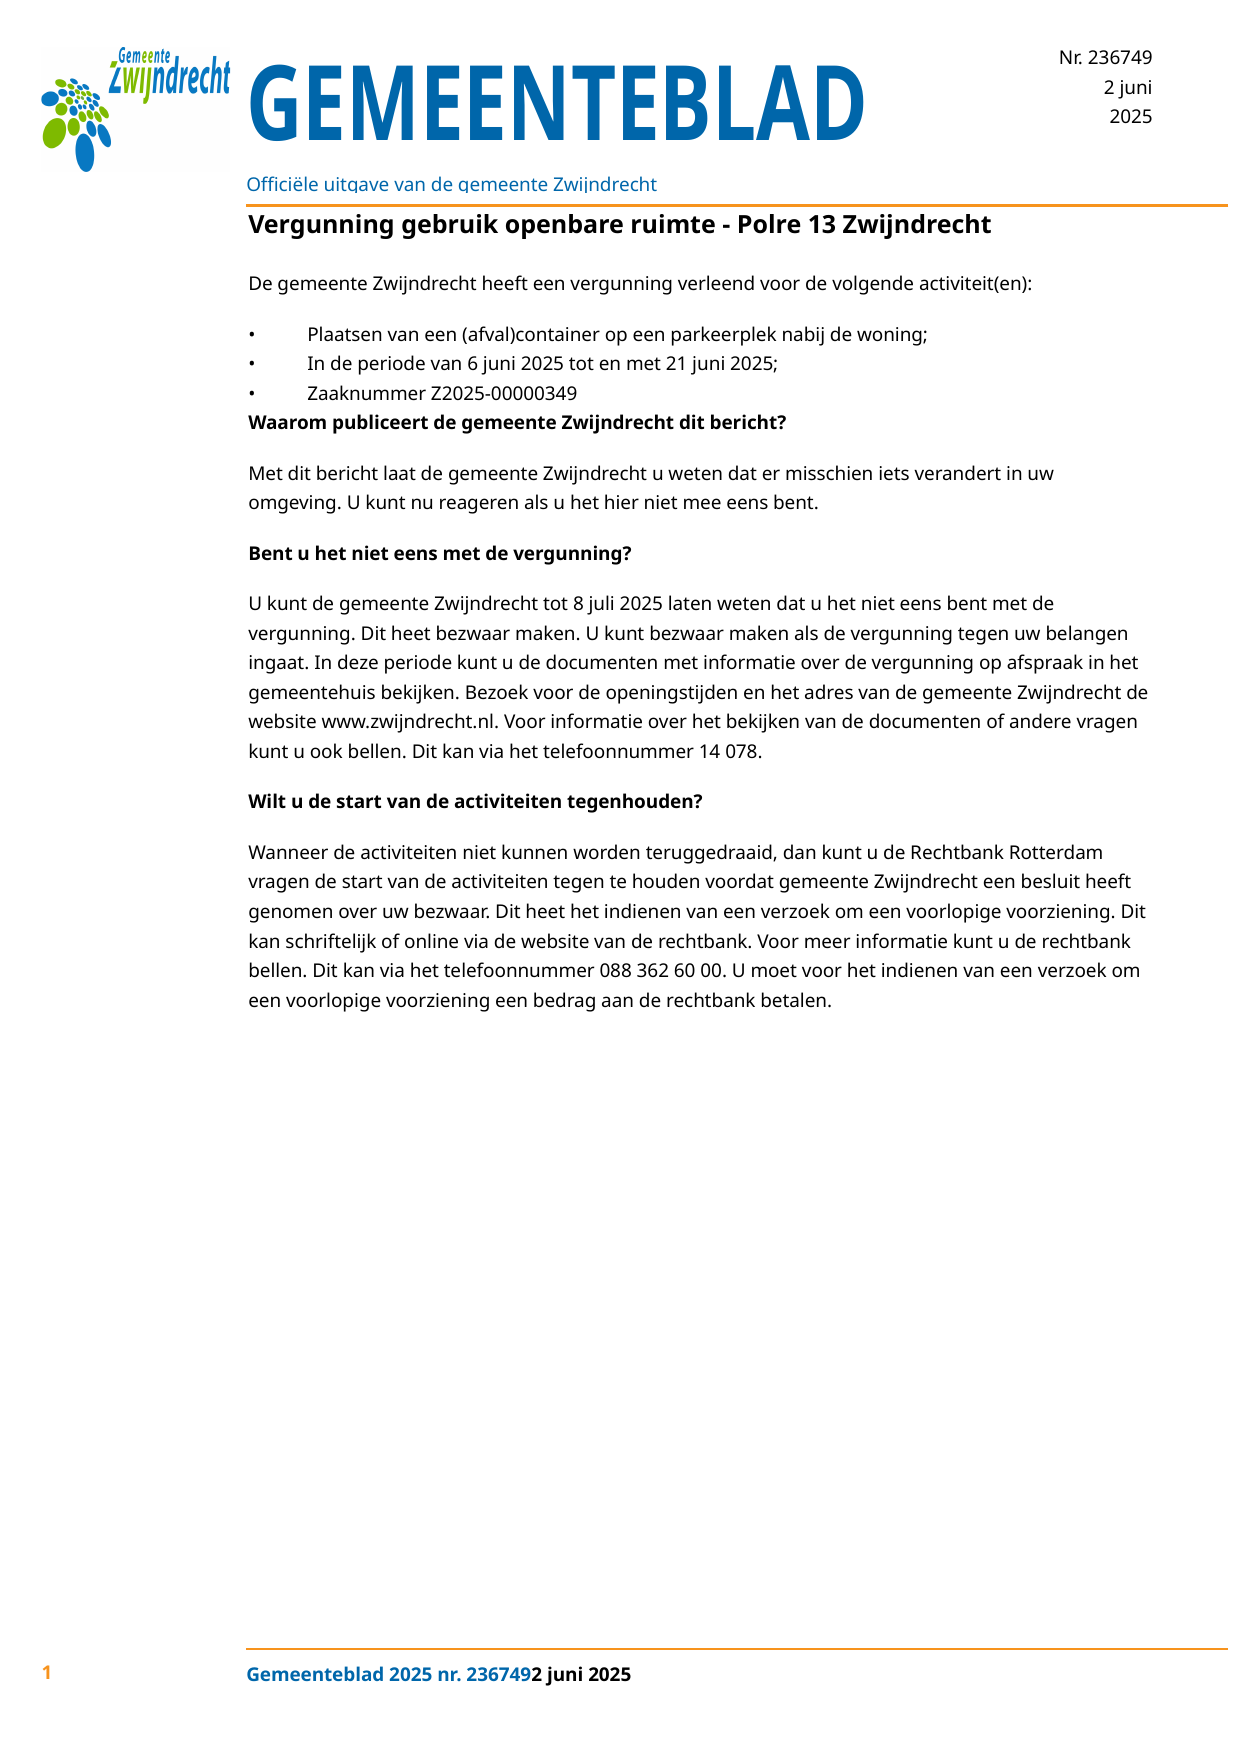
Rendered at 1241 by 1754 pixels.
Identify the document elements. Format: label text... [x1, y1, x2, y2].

list In de periode van 6 juni 2025 tot en met 21 juni 2025; [248, 350, 1152, 376]
text Bent u het niet eens met de vergunning? [248, 540, 1152, 566]
text Wilt u de start van de activiteiten tegenhouden? [248, 789, 1152, 814]
text Waarom publiceert de gemeente Zwijndrecht dit bericht? [248, 409, 1152, 435]
text Wanneer de activiteiten niet kunnen worden teruggedraaid, dan kunt u de Rechtbank Rotterdam vragen de start van de activiteiten tegen te houden voordat gemeente Zwijndrecht een besluit heeft genomen over uw bezwaar. Dit heet het indienen van een verzoek om een voorlopige voorziening. Dit kan schriftelijk of online via de website van de rechtbank. Voor meer informatie kunt u de rechtbank bellen. Dit kan via het telefoonnummer 088 362 60 00. U moet voor het indienen van een verzoek om een voorlopige voorziening een bedrag aan de rechtbank betalen. [248, 839, 1152, 1013]
text U kunt de gemeente Zwijndrecht tot 8 juli 2025 laten weten dat u het niet eens bent met de vergunning. Dit heet bezwaar maken. U kunt bezwaar maken als de vergunning tegen uw belangen ingaat. In deze periode kunt u de documenten met informatie over de vergunning op afspraak in het gemeentehuis bekijken. Bezoek voor de openingstijden en het adres van de gemeente Zwijndrecht de website www.zwijndrecht.nl. Voor informatie over het bekijken van de documenten of andere vragen kunt u ook bellen. Dit kan via het telefoonnummer 14 078. [248, 590, 1152, 764]
list Zaaknummer Z2025-00000349 [248, 380, 1152, 406]
text De gemeente Zwijndrecht heeft een vergunning verleend voor de volgende activiteit(en): [248, 270, 1152, 296]
picture [41, 47, 231, 172]
list Plaatsen van een (afval)container op een parkeerplek nabij de woning; [248, 321, 1152, 346]
text Met dit bericht laat de gemeente Zwijndrecht u weten dat er misschien iets verandert in uw omgeving. U kunt nu reageren als u het hier niet mee eens bent. [248, 460, 1152, 515]
text Vergunning gebruik openbare ruimte - Polre 13 Zwijndrecht [248, 207, 1152, 241]
